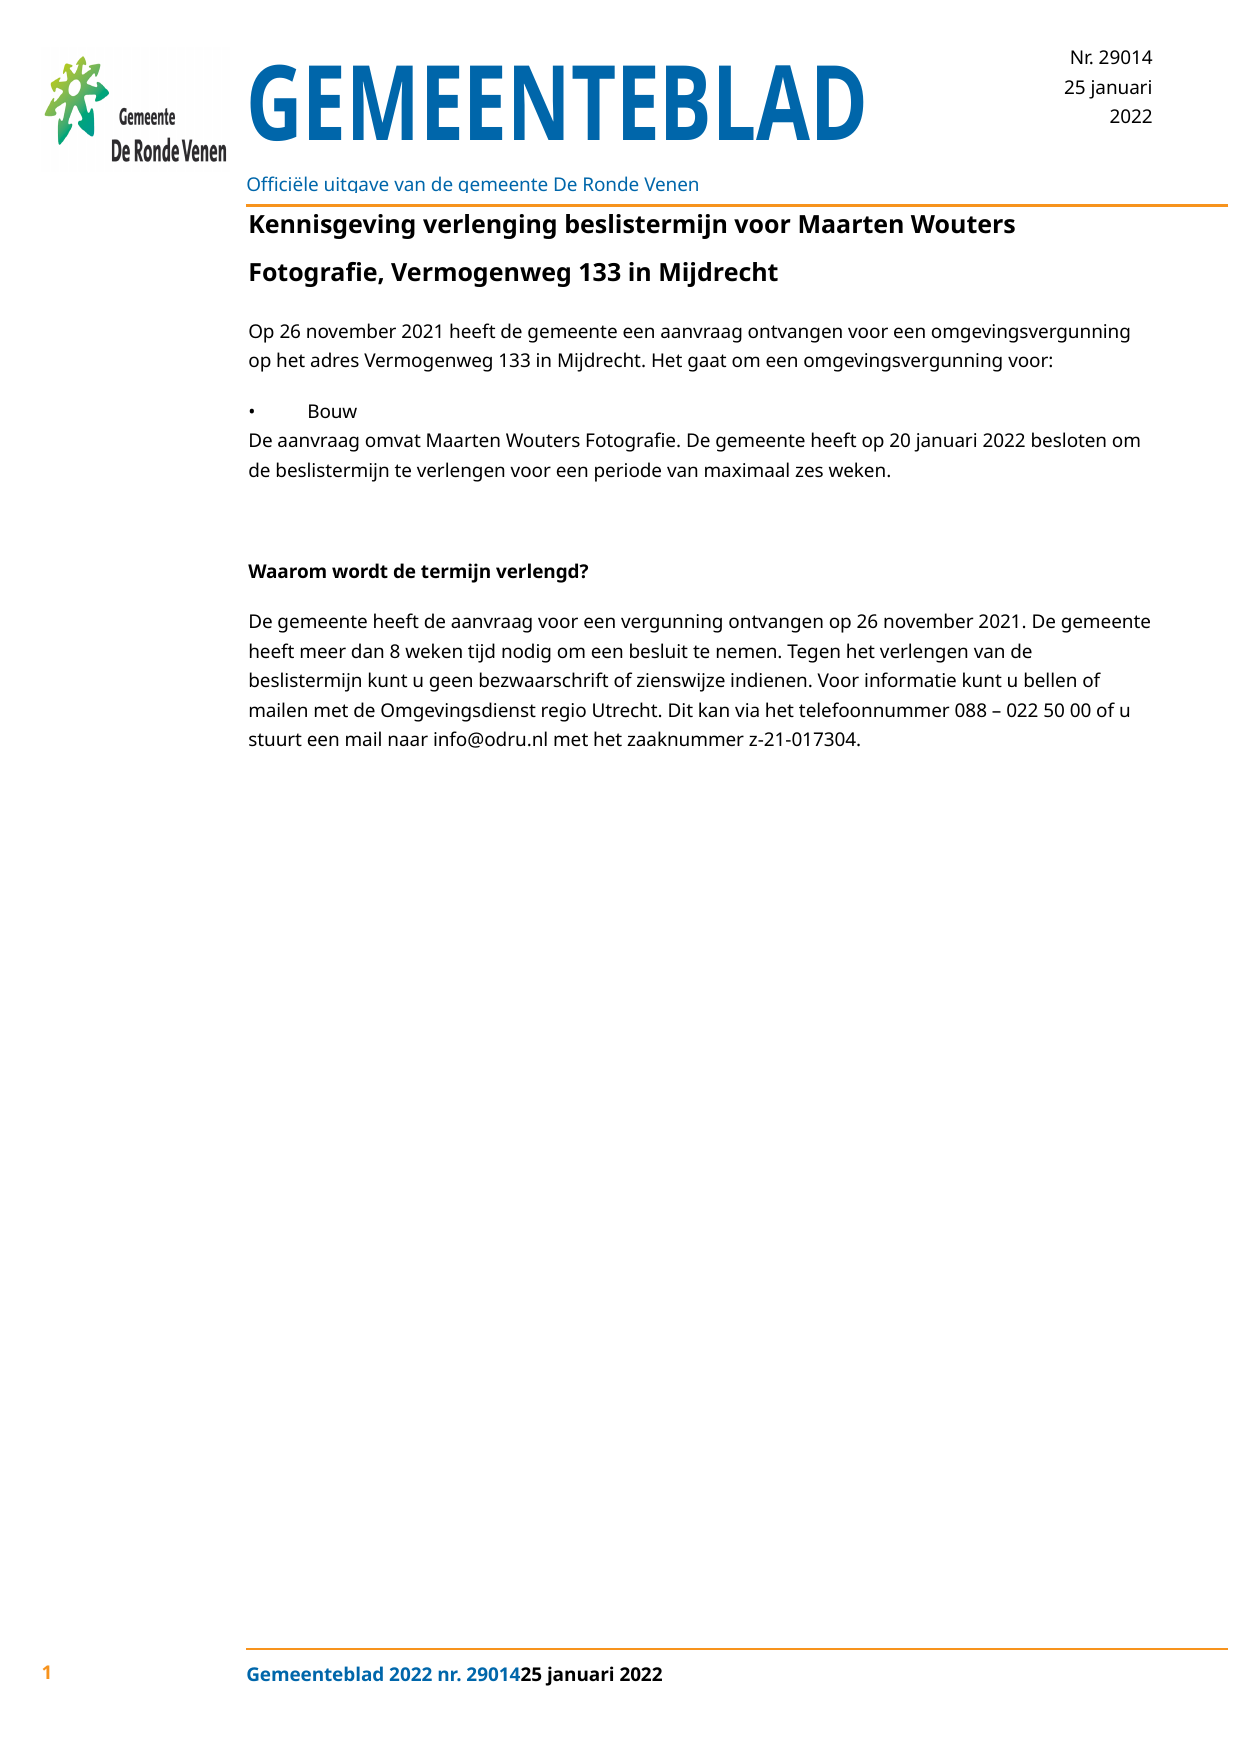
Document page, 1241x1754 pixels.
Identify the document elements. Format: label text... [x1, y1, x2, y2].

text De gemeente heeft de aanvraag voor een vergunning ontvangen op 26 november 2021. De gemeente heeft meer dan 8 weken tijd nodig om een besluit te nemen. Tegen het verlengen van de beslistermijn kunt u geen bezwaarschrift of zienswijze indienen. Voor informatie kunt u bellen of mailen met de Omgevingsdienst regio Utrecht. Dit kan via het telefoonnummer 088 – 022 50 00 of u stuurt een mail naar info@odru.nl met het zaaknummer z-21-017304. [248, 608, 1152, 752]
picture [41, 47, 231, 172]
text Op 26 november 2021 heeft de gemeente een aanvraag ontvangen voor een omgevingsvergunning op het adres Vermogenweg 133 in Mijdrecht. Het gaat om een omgevingsvergunning voor: [248, 318, 1152, 373]
text Waarom wordt de termijn verlengd? [248, 558, 1152, 584]
list Bouw [248, 398, 1152, 424]
text De aanvraag omvat Maarten Wouters Fotografie. De gemeente heeft op 20 januari 2022 besloten om de beslistermijn te verlengen voor een periode van maximaal zes weken. [248, 427, 1152, 483]
text Kennisgeving verlenging beslistermijn voor Maarten Wouters Fotografie, Vermogenweg 133 in Mijdrecht [248, 207, 1152, 288]
